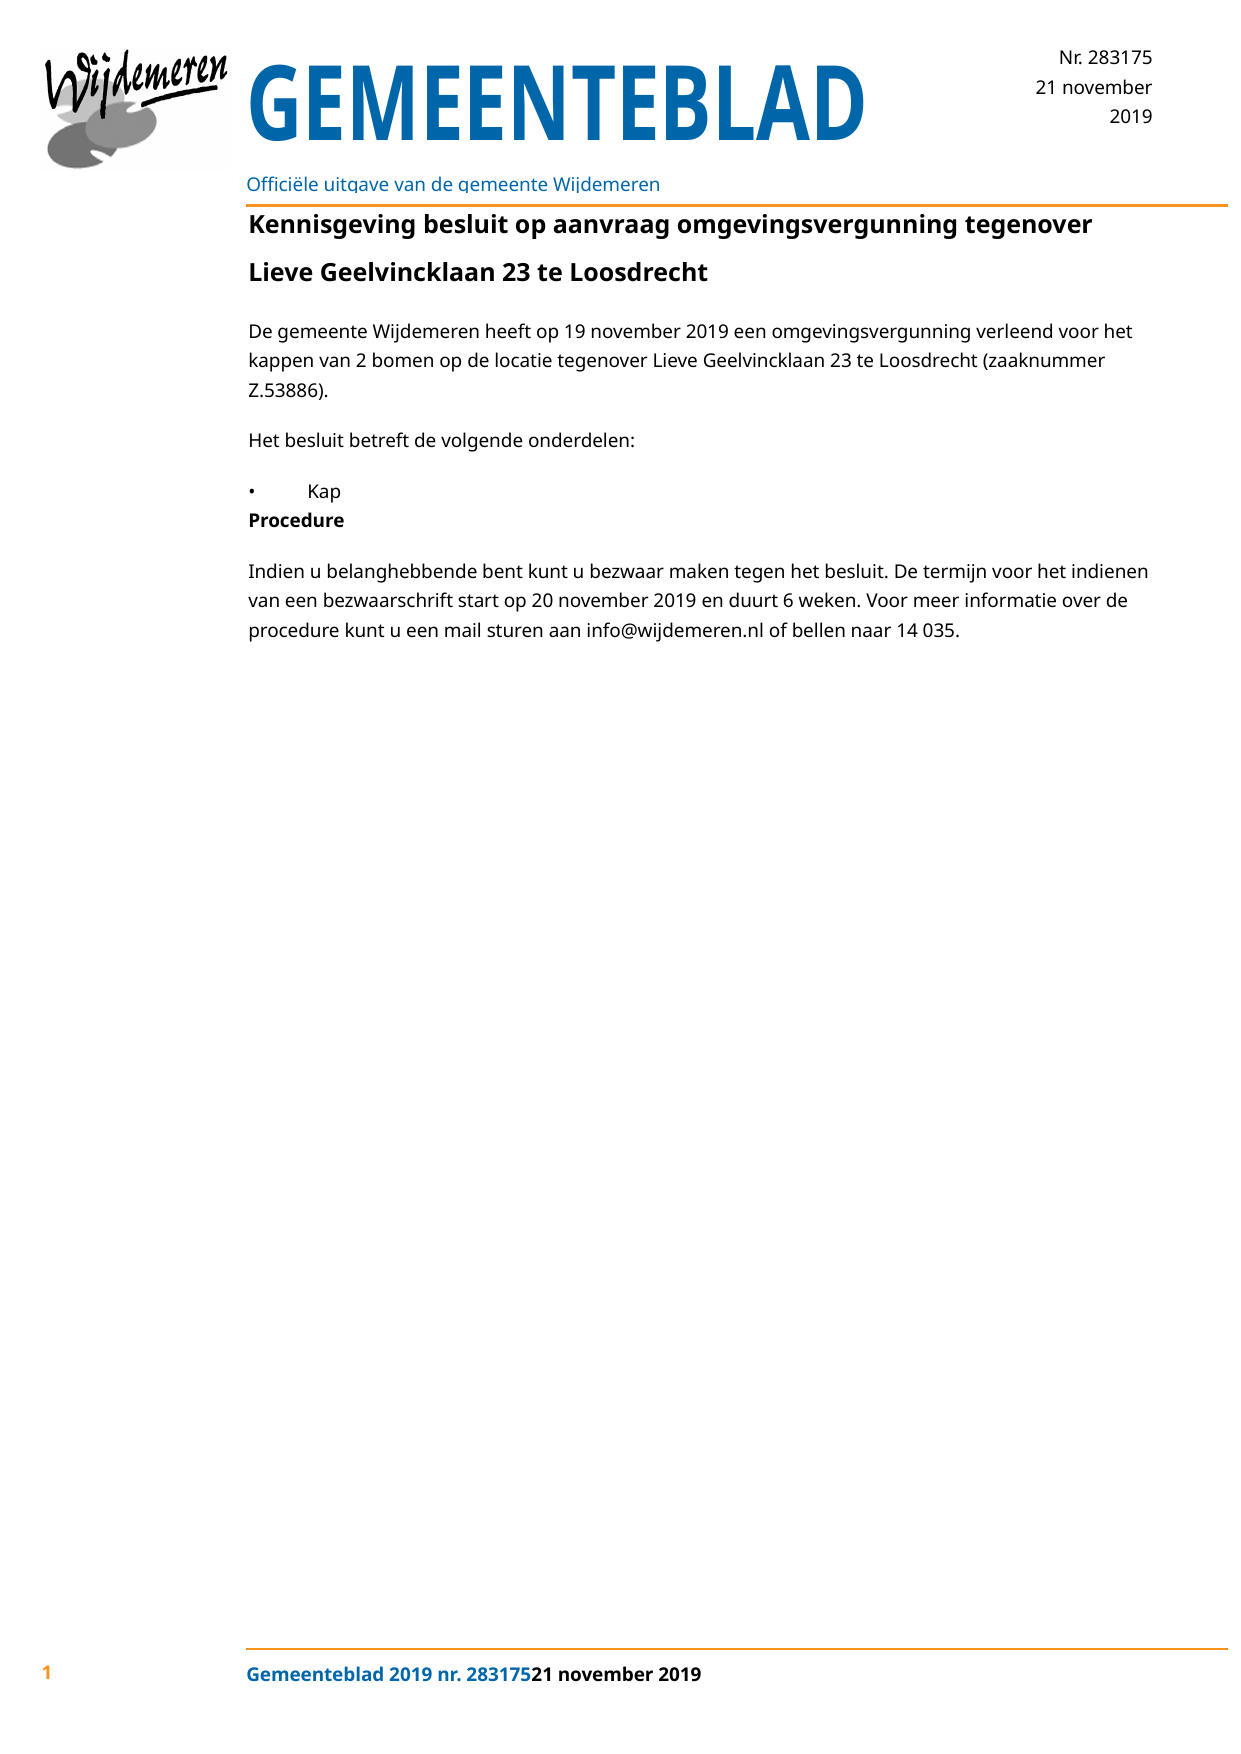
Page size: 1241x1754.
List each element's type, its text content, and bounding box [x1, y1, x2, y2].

text Kennisgeving besluit op aanvraag omgevingsvergunning tegenover Lieve Geelvincklaan 23 te Loosdrecht [248, 207, 1152, 288]
text Het besluit betreft de volgende onderdelen: [248, 427, 1152, 453]
text Indien u belanghebbende bent kunt u bezwaar maken tegen het besluit. De termijn voor het indienen van een bezwaarschrift start op 20 november 2019 en duurt 6 weken. Voor meer informatie over de procedure kunt u een mail sturen aan info@wijdemeren.nl of bellen naar 14 035. [248, 558, 1152, 643]
text Procedure [248, 507, 1152, 533]
list Kap [248, 478, 1152, 504]
text De gemeente Wijdemeren heeft op 19 november 2019 een omgevingsvergunning verleend voor het kappen van 2 bomen op de locatie tegenover Lieve Geelvincklaan 23 te Loosdrecht (zaaknummer Z.53886). [248, 318, 1152, 403]
picture [41, 47, 231, 172]
